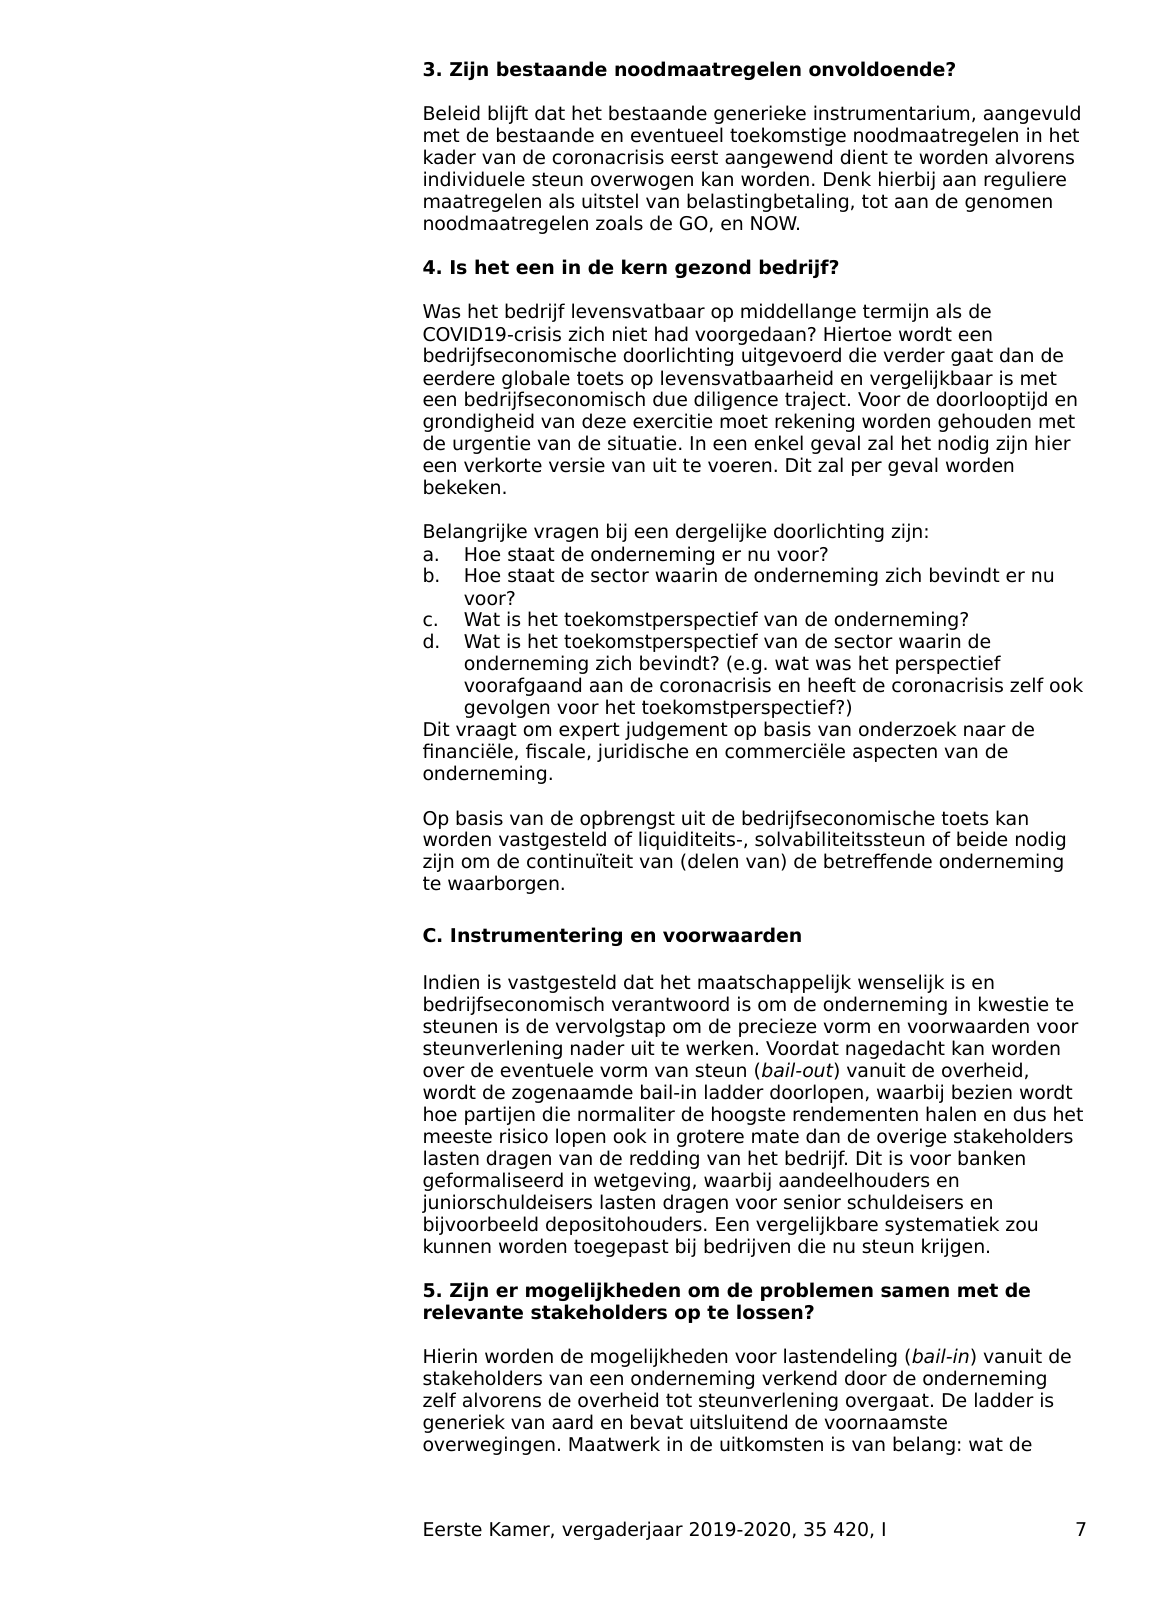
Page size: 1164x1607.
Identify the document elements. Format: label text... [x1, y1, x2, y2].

text Indien is vastgesteld dat het maatschappelijk wenselijk is en bedrijfseconomisch verantwoord is om de onderneming in kwestie te steunen is de vervolgstap om de precieze vorm en voorwaarden voor steunverlening nader uit te werken. Voordat nagedacht kan worden over de eventuele vorm van steun (bail-out) vanuit de overheid, wordt de zogenaamde bail-in ladder doorlopen, waarbij bezien wordt hoe partijen die normaliter de hoogste rendementen halen en dus het meeste risico lopen ook in grotere mate dan de overige stakeholders lasten dragen van de redding van het bedrijf. Dit is voor banken geformaliseerd in wetgeving, waarbij aandeelhouders en juniorschuldeisers lasten dragen voor senior schuldeisers en bijvoorbeeld depositohouders. Een vergelijkbare systematiek zou kunnen worden toegepast bij bedrijven die nu steun krijgen. [422, 972, 1087, 1258]
text b. Hoe staat de sector waarin de onderneming zich bevindt er nu voor? [422, 565, 1087, 609]
text Beleid blijft dat het bestaande generieke instrumentarium, aangevuld met de bestaande en eventueel toekomstige noodmaatregelen in het kader van de coronacrisis eerst aangewend dient te worden alvorens individuele steun overwogen kan worden. Denk hierbij aan reguliere maatregelen als uitstel van belastingbetaling, tot aan de genomen noodmaatregelen zoals de GO, en NOW. [422, 103, 1087, 235]
subtitle 3. Zijn bestaande noodmaatregelen onvoldoende? [422, 59, 1087, 81]
subtitle C. Instrumentering en voorwaarden [422, 925, 1087, 947]
text Was het bedrijf levensvatbaar op middellange termijn als de COVID19-crisis zich niet had voorgedaan? Hiertoe wordt een bedrijfseconomische doorlichting uitgevoerd die verder gaat dan de eerdere globale toets op levensvatbaarheid en vergelijkbaar is met een bedrijfseconomisch due diligence traject. Voor de doorlooptijd en grondigheid van deze exercitie moet rekening worden gehouden met de urgentie van de situatie. In een enkel geval zal het nodig zijn hier een verkorte versie van uit te voeren. Dit zal per geval worden bekeken. [422, 301, 1087, 499]
text c. Wat is het toekomstperspectief van de onderneming? [422, 609, 1087, 631]
text Belangrijke vragen bij een dergelijke doorlichting zijn: [422, 521, 1087, 543]
text a. Hoe staat de onderneming er nu voor? [422, 543, 1087, 565]
text Dit vraagt om expert judgement op basis van onderzoek naar de financiële, fiscale, juridische en commerciële aspecten van de onderneming. [422, 719, 1087, 785]
subtitle 5. Zijn er mogelijkheden om de problemen samen met de relevante stakeholders op te lossen? [422, 1280, 1087, 1324]
text Hierin worden de mogelijkheden voor lastendeling (bail-in) vanuit de stakeholders van een onderneming verkend door de onderneming zelf alvorens de overheid tot steunverlening overgaat. De ladder is generiek van aard en bevat uitsluitend de voornaamste overwegingen. Maatwerk in de uitkomsten is van belang: wat de [422, 1346, 1087, 1456]
subtitle 4. Is het een in de kern gezond bedrijf? [422, 257, 1087, 279]
text d. Wat is het toekomstperspectief van de sector waarin de onderneming zich bevindt? (e.g. wat was het perspectief voorafgaand aan de coronacrisis en heeft de coronacrisis zelf ook gevolgen voor het toekomstperspectief?) [422, 631, 1087, 719]
text Op basis van de opbrengst uit de bedrijfseconomische toets kan worden vastgesteld of liquiditeits-, solvabiliteitssteun of beide nodig zijn om de continuïteit van (delen van) de betreffende onderneming te waarborgen. [422, 807, 1087, 895]
